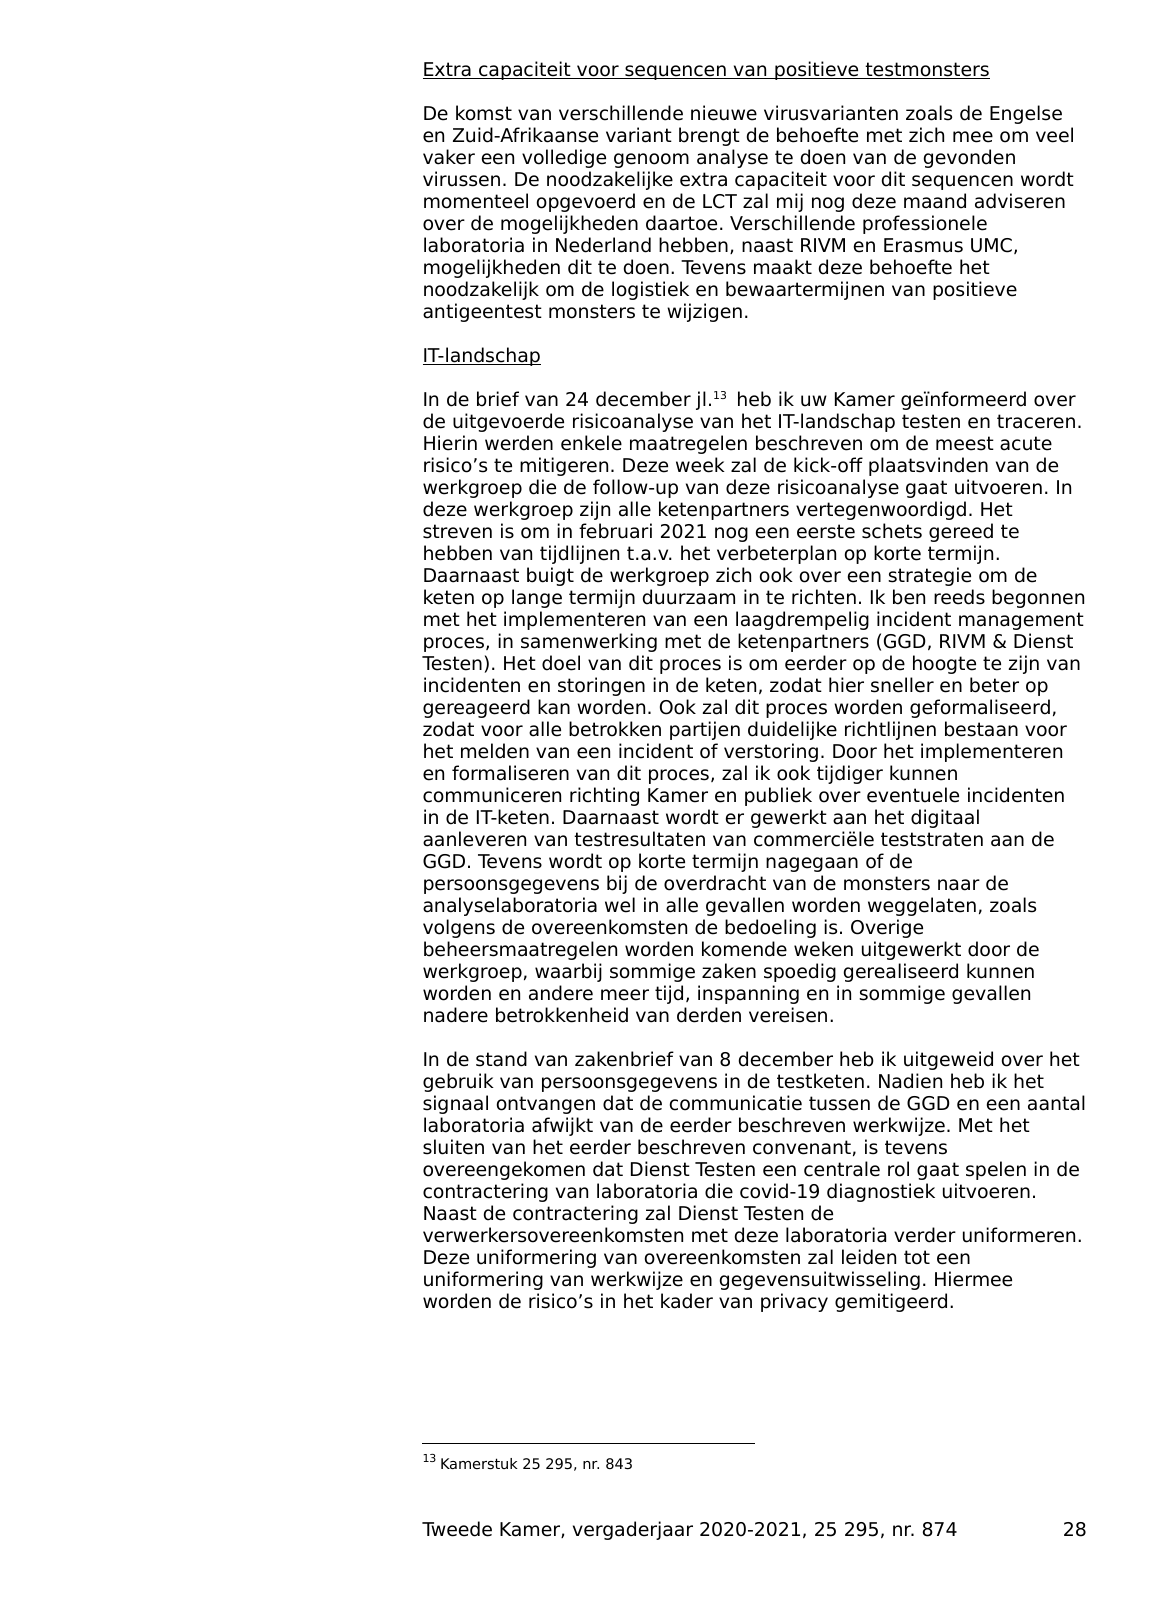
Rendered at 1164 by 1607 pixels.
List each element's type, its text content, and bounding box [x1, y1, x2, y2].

subtitle IT-landschap [422, 345, 1087, 367]
text In de stand van zakenbrief van 8 december heb ik uitgeweid over het gebruik van persoonsgegevens in de testketen. Nadien heb ik het signaal ontvangen dat de communicatie tussen de GGD en een aantal laboratoria afwijkt van de eerder beschreven werkwijze. Met het sluiten van het eerder beschreven convenant, is tevens overeengekomen dat Dienst Testen een centrale rol gaat spelen in de contractering van laboratoria die covid-19 diagnostiek uitvoeren. Naast de contractering zal Dienst Testen de verwerkersovereenkomsten met deze laboratoria verder uniformeren. Deze uniformering van overeenkomsten zal leiden tot een uniformering van werkwijze en gegevensuitwisseling. Hiermee worden de risico’s in het kader van privacy gemitigeerd. [422, 1049, 1087, 1313]
text De komst van verschillende nieuwe virusvarianten zoals de Engelse en Zuid-Afrikaanse variant brengt de behoefte met zich mee om veel vaker een volledige genoom analyse te doen van de gevonden virussen. De noodzakelijke extra capaciteit voor dit sequencen wordt momenteel opgevoerd en de LCT zal mij nog deze maand adviseren over de mogelijkheden daartoe. Verschillende professionele laboratoria in Nederland hebben, naast RIVM en Erasmus UMC, mogelijkheden dit te doen. Tevens maakt deze behoefte het noodzakelijk om de logistiek en bewaartermijnen van positieve antigeentest monsters te wijzigen. [422, 103, 1087, 323]
subtitle Extra capaciteit voor sequencen van positieve testmonsters [422, 59, 1087, 81]
text In de brief van 24 december jl. heb ik uw Kamer geïnformeerd over de uitgevoerde risicoanalyse van het IT-landschap testen en traceren. Hierin werden enkele maatregelen beschreven om de meest acute risico’s te mitigeren. Deze week zal de kick-off plaatsvinden van de werkgroep die de follow-up van deze risicoanalyse gaat uitvoeren. In deze werkgroep zijn alle ketenpartners vertegenwoordigd. Het streven is om in februari 2021 nog een eerste schets gereed te hebben van tijdlijnen t.a.v. het verbeterplan op korte termijn. Daarnaast buigt de werkgroep zich ook over een strategie om de keten op lange termijn duurzaam in te richten. Ik ben reeds begonnen met het implementeren van een laagdrempelig incident management proces, in samenwerking met de ketenpartners (GGD, RIVM & Dienst Testen). Het doel van dit proces is om eerder op de hoogte te zijn van incidenten en storingen in de keten, zodat hier sneller en beter op gereageerd kan worden. Ook zal dit proces worden geformaliseerd, zodat voor alle betrokken partijen duidelijke richtlijnen bestaan voor het melden van een incident of verstoring. Door het implementeren en formaliseren van dit proces, zal ik ook tijdiger kunnen communiceren richting Kamer en publiek over eventuele incidenten in de IT-keten. Daarnaast wordt er gewerkt aan het digitaal aanleveren van testresultaten van commerciële teststraten aan de GGD. Tevens wordt op korte termijn nagegaan of de persoonsgegevens bij de overdracht van de monsters naar de analyselaboratoria wel in alle gevallen worden weggelaten, zoals volgens de overeenkomsten de bedoeling is. Overige beheersmaatregelen worden komende weken uitgewerkt door de werkgroep, waarbij sommige zaken spoedig gerealiseerd kunnen worden en andere meer tijd, inspanning en in sommige gevallen nadere betrokkenheid van derden vereisen. [422, 389, 1087, 1027]
text Kamerstuk 25 295, nr. 843 [422, 1452, 1087, 1474]
